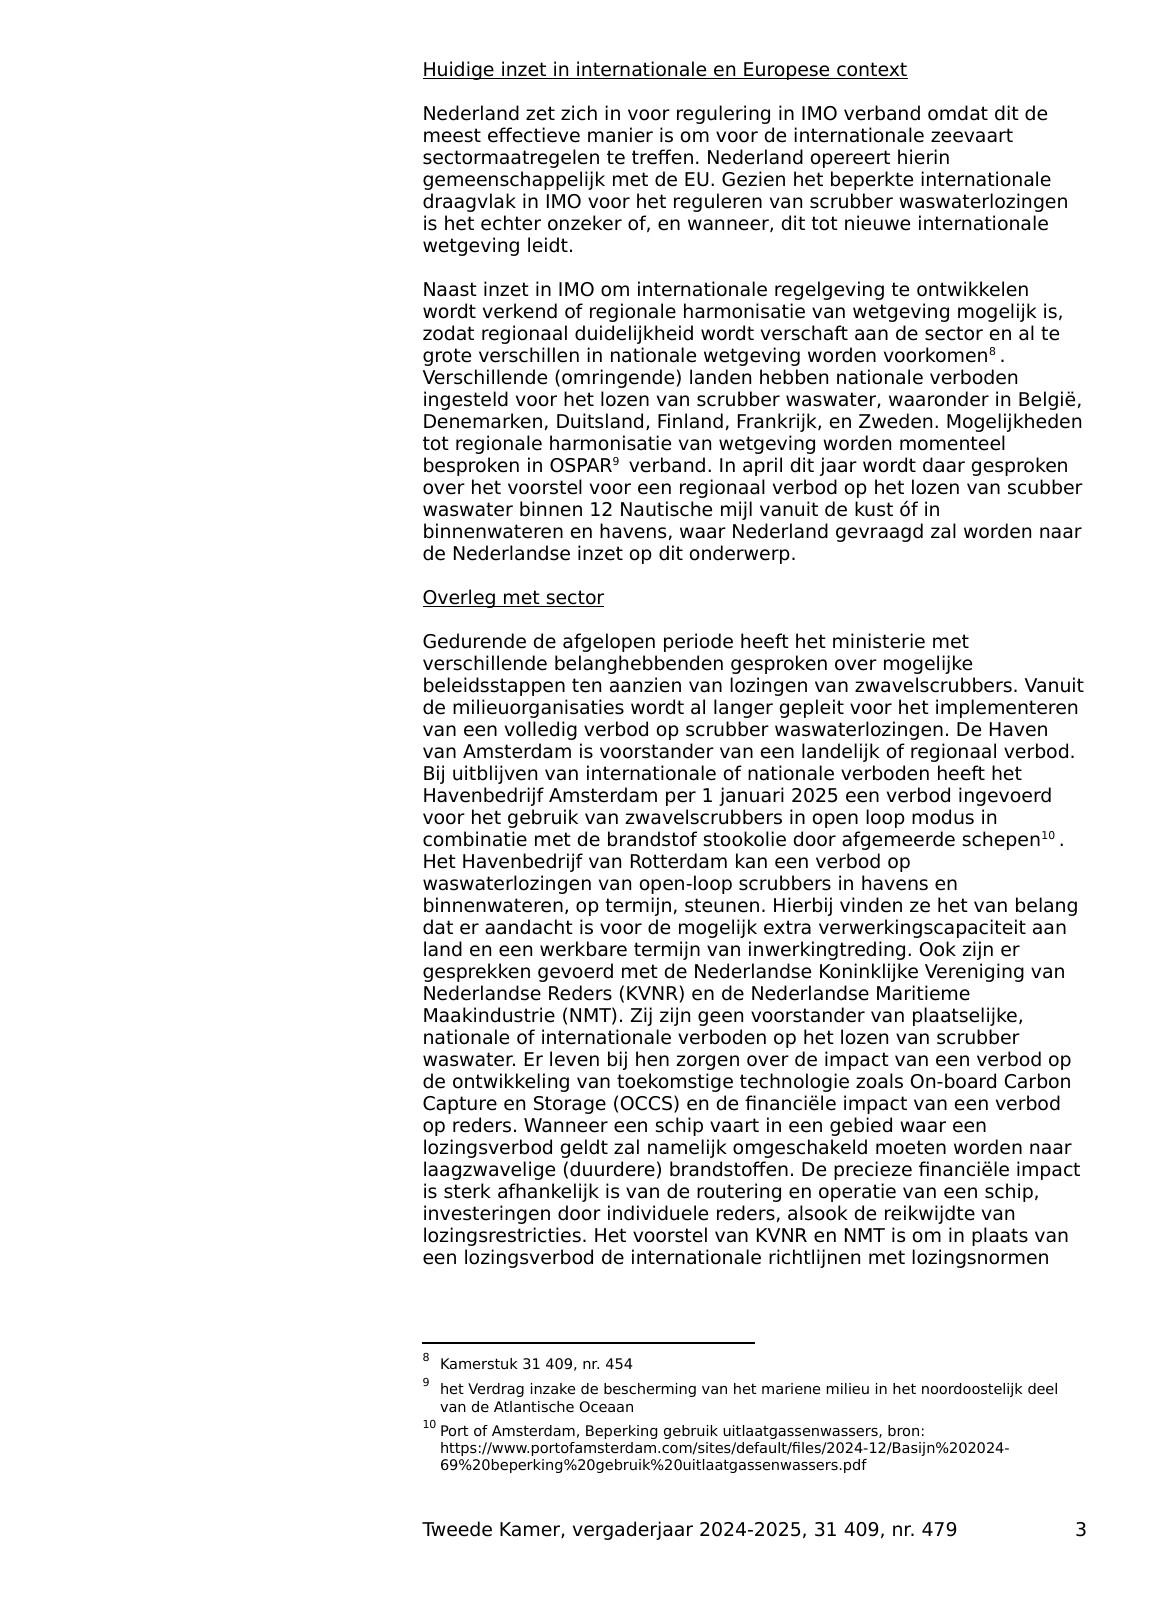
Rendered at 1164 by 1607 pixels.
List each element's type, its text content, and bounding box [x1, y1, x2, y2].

subtitle Overleg met sector [422, 587, 1087, 609]
subtitle Huidige inzet in internationale en Europese context [422, 59, 1087, 81]
text Nederland zet zich in voor regulering in IMO verband omdat dit de meest effectieve manier is om voor de internationale zeevaart sectormaatregelen te treffen. Nederland opereert hierin gemeenschappelijk met de EU. Gezien het beperkte internationale draagvlak in IMO voor het reguleren van scrubber waswaterlozingen is het echter onzeker of, en wanneer, dit tot nieuwe internationale wetgeving leidt. [422, 103, 1087, 257]
text het Verdrag inzake de bescherming van het mariene milieu in het noordoostelijk deel van de Atlantische Oceaan [422, 1377, 1087, 1416]
text Naast inzet in IMO om internationale regelgeving te ontwikkelen wordt verkend of regionale harmonisatie van wetgeving mogelijk is, zodat regionaal duidelijkheid wordt verschaft aan de sector en al te grote verschillen in nationale wetgeving worden voorkomen. Verschillende (omringende) landen hebben nationale verboden ingesteld voor het lozen van scrubber waswater, waaronder in België, Denemarken, Duitsland, Finland, Frankrijk, en Zweden. Mogelijkheden tot regionale harmonisatie van wetgeving worden momenteel besproken in OSPAR verband. In april dit jaar wordt daar gesproken over het voorstel voor een regionaal verbod op het lozen van scubber waswater binnen 12 Nautische mijl vanuit de kust óf in binnenwateren en havens, waar Nederland gevraagd zal worden naar de Nederlandse inzet op dit onderwerp. [422, 279, 1087, 565]
text Kamerstuk 31 409, nr. 454 [422, 1352, 1087, 1374]
text Port of Amsterdam, Beperking gebruik uitlaatgassenwassers, bron: https://www.portofamsterdam.com/sites/default/files/2024-12/Basijn%202024-69%20beperking%20gebruik%20uitlaatgassenwassers.pdf [422, 1418, 1087, 1474]
text Gedurende de afgelopen periode heeft het ministerie met verschillende belanghebbenden gesproken over mogelijke beleidsstappen ten aanzien van lozingen van zwavelscrubbers. Vanuit de milieuorganisaties wordt al langer gepleit voor het implementeren van een volledig verbod op scrubber waswaterlozingen. De Haven van Amsterdam is voorstander van een landelijk of regionaal verbod. Bij uitblijven van internationale of nationale verboden heeft het Havenbedrijf Amsterdam per 1 januari 2025 een verbod ingevoerd voor het gebruik van zwavelscrubbers in open loop modus in combinatie met de brandstof stookolie door afgemeerde schepen. Het Havenbedrijf van Rotterdam kan een verbod op waswaterlozingen van open-loop scrubbers in havens en binnenwateren, op termijn, steunen. Hierbij vinden ze het van belang dat er aandacht is voor de mogelijk extra verwerkingscapaciteit aan land en een werkbare termijn van inwerkingtreding. Ook zijn er gesprekken gevoerd met de Nederlandse Koninklijke Vereniging van Nederlandse Reders (KVNR) en de Nederlandse Maritieme Maakindustrie (NMT). Zij zijn geen voorstander van plaatselijke, nationale of internationale verboden op het lozen van scrubber waswater. Er leven bij hen zorgen over de impact van een verbod op de ontwikkeling van toekomstige technologie zoals On-board Carbon Capture en Storage (OCCS) en de financiële impact van een verbod op reders. Wanneer een schip vaart in een gebied waar een lozingsverbod geldt zal namelijk omgeschakeld moeten worden naar laagzwavelige (duurdere) brandstoffen. De precieze financiële impact is sterk afhankelijk is van de routering en operatie van een schip, investeringen door individuele reders, alsook de reikwijdte van lozingsrestricties. Het voorstel van KVNR en NMT is om in plaats van een lozingsverbod de internationale richtlijnen met lozingsnormen [422, 631, 1087, 1269]
